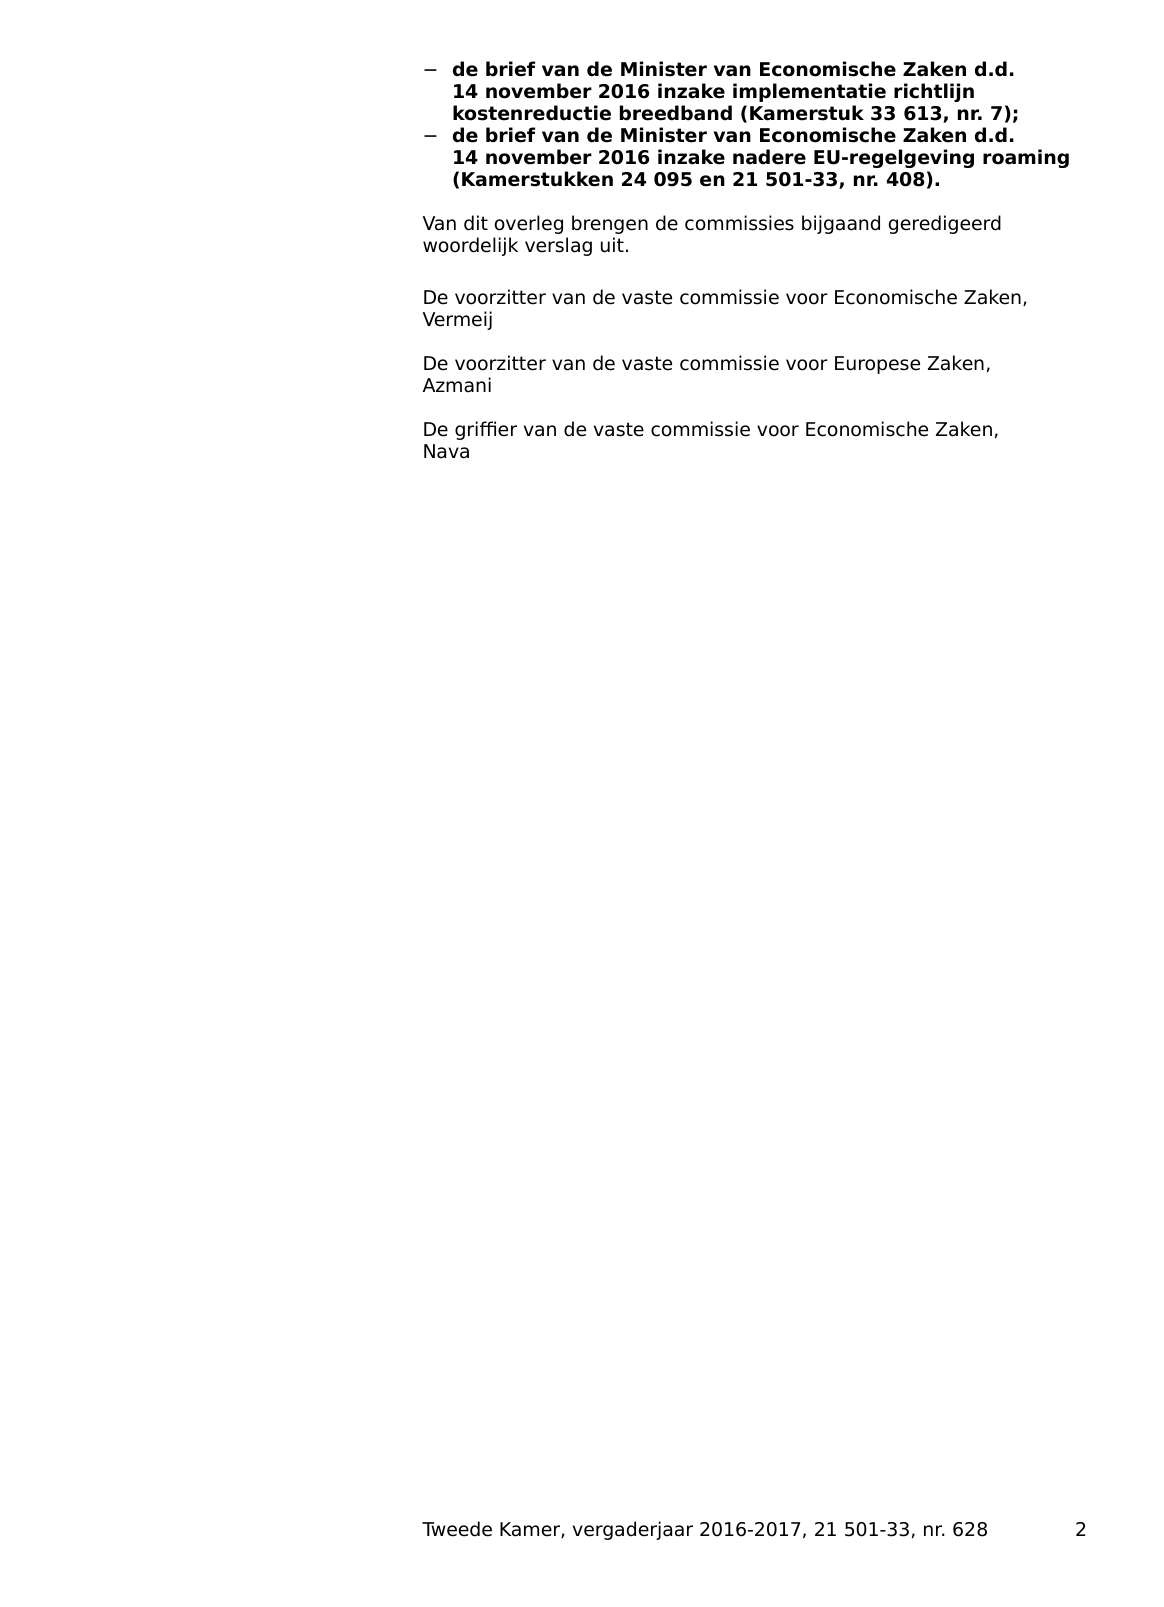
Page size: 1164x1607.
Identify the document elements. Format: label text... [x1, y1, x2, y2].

text De voorzitter van de vaste commissie voor Europese Zaken, Azmani [422, 353, 1087, 397]
text Van dit overleg brengen de commissies bijgaand geredigeerd woordelijk verslag uit. [422, 213, 1087, 257]
text De voorzitter van de vaste commissie voor Economische Zaken, Vermeij [422, 287, 1087, 331]
text De griffier van de vaste commissie voor Economische Zaken, Nava [422, 419, 1087, 463]
text − de brief van de Minister van Economische Zaken d.d. 14 november 2016 inzake nadere EU-regelgeving roaming (Kamerstukken 24 095 en 21 501-33, nr. 408). [422, 125, 1087, 191]
text − de brief van de Minister van Economische Zaken d.d. 14 november 2016 inzake implementatie richtlijn kostenreductie breedband (Kamerstuk 33 613, nr. 7); [422, 59, 1087, 125]
